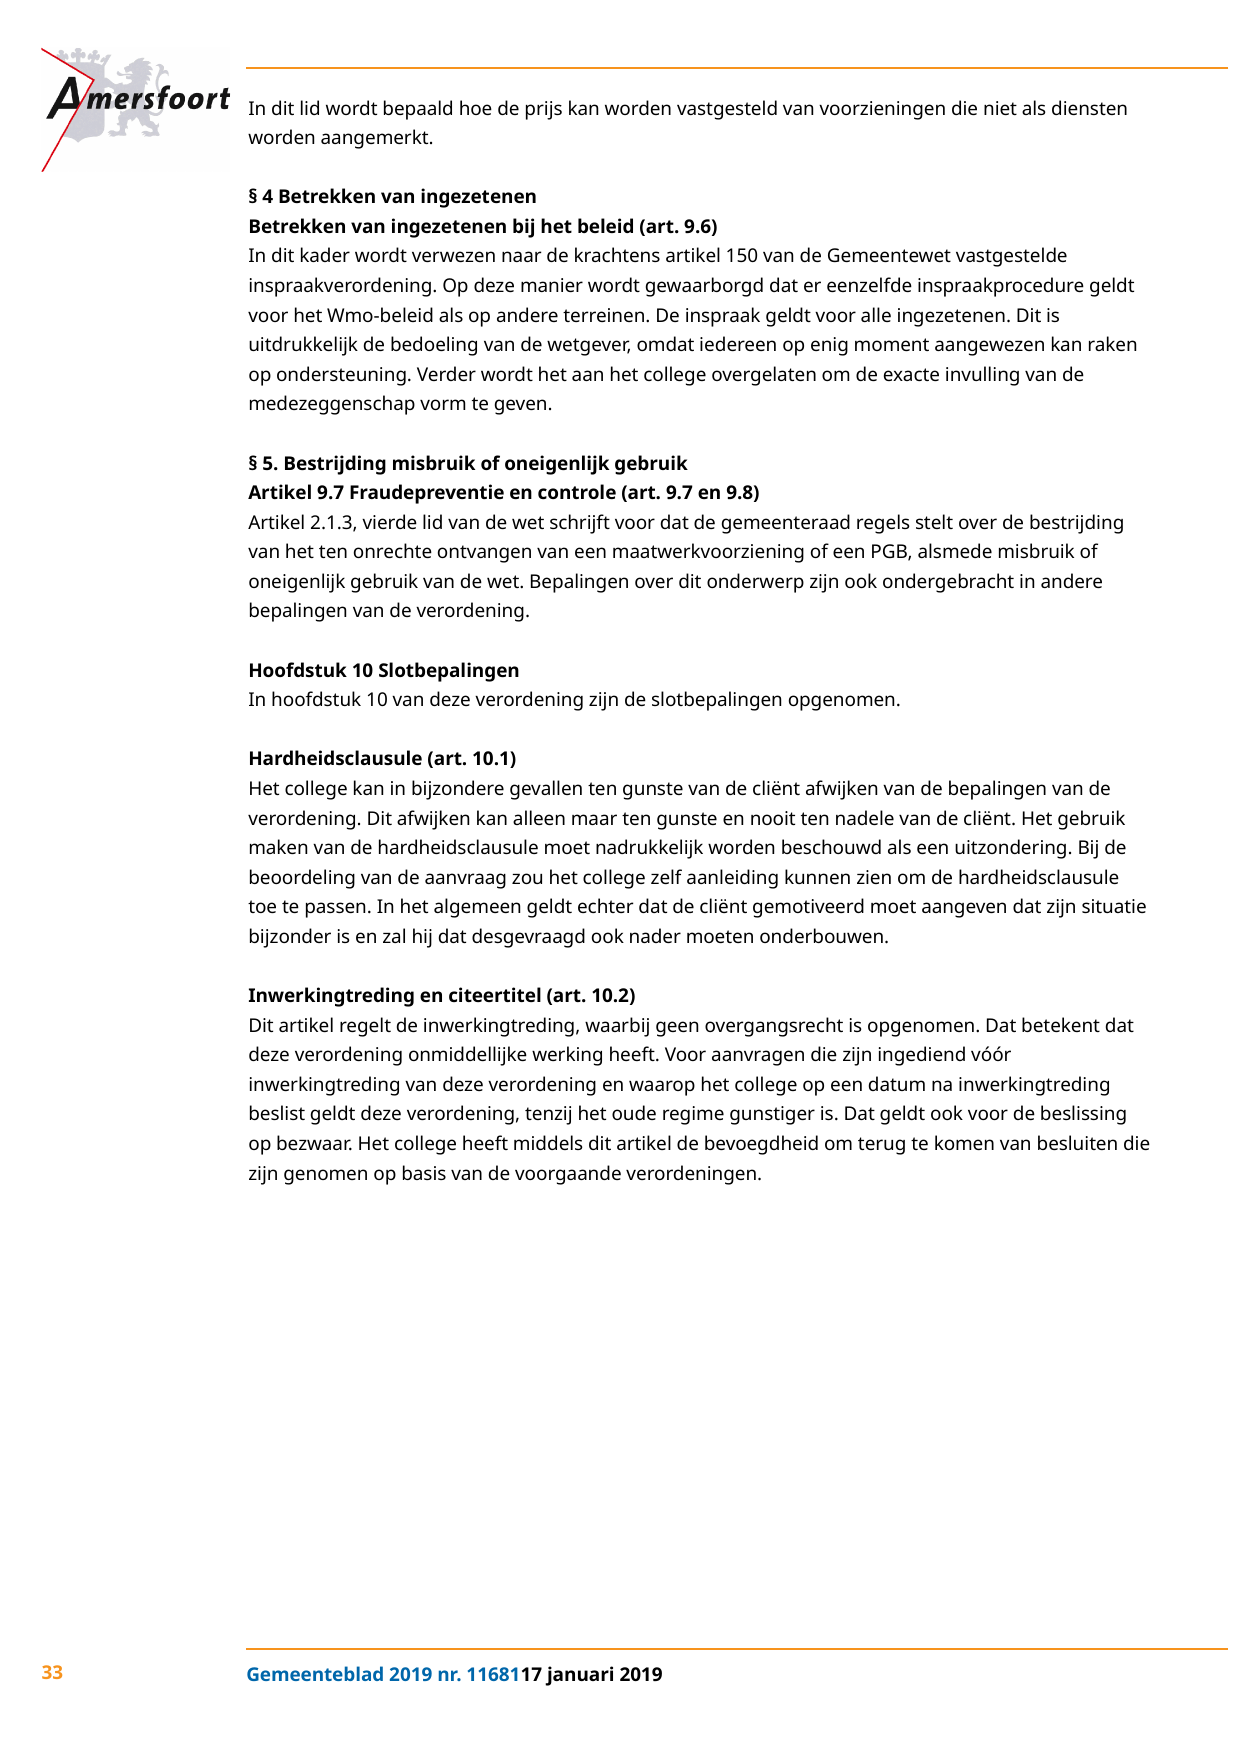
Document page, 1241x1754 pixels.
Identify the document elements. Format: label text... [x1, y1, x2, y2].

text Inwerkingtreding en citeertitel (art. 10.2) [248, 982, 1152, 1008]
text Artikel 2.1.3, vierde lid van de wet schrijft voor dat de gemeenteraad regels stelt over de bestrijding van het ten onrechte ontvangen van een maatwerkvoorziening of een PGB, alsmede misbruik of oneigenlijk gebruik van de wet. Bepalingen over dit onderwerp zijn ook ondergebracht in andere bepalingen van de verordening. [248, 509, 1152, 623]
text In dit lid wordt bepaald hoe de prijs kan worden vastgesteld van voorzieningen die niet als diensten worden aangemerkt. [248, 95, 1152, 150]
text In dit kader wordt verwezen naar de krachtens artikel 150 van de Gemeentewet vastgestelde inspraakverordening. Op deze manier wordt gewaarborgd dat er eenzelfde inspraakprocedure geldt voor het Wmo-beleid als op andere terreinen. De inspraak geldt voor alle ingezetenen. Dit is uitdrukkelijk de bedoeling van de wetgever, omdat iedereen op enig moment aangewezen kan raken op ondersteuning. Verder wordt het aan het college overgelaten om de exacte invulling van de medezeggenschap vorm te geven. [248, 243, 1152, 416]
text Artikel 9.7 Fraudepreventie en controle (art. 9.7 en 9.8) [248, 479, 1152, 505]
text Hardheidsclausule (art. 10.1) [248, 746, 1152, 771]
text Dit artikel regelt de inwerkingtreding, waarbij geen overgangsrecht is opgenomen. Dat betekent dat deze verordening onmiddellijke werking heeft. Voor aanvragen die zijn ingediend vóór inwerkingtreding van deze verordening en waarop het college op een datum na inwerkingtreding beslist geldt deze verordening, tenzij het oude regime gunstiger is. Dat geldt ook voor de beslissing op bezwaar. Het college heeft middels dit artikel de bevoegdheid om terug te komen van besluiten die zijn genomen op basis van de voorgaande verordeningen. [248, 1012, 1152, 1186]
text Het college kan in bijzondere gevallen ten gunste van de cliënt afwijken van de bepalingen van de verordening. Dit afwijken kan alleen maar ten gunste en nooit ten nadele van de cliënt. Het gebruik maken van de hardheidsclausule moet nadrukkelijk worden beschouwd als een uitzondering. Bij de beoordeling van de aanvraag zou het college zelf aanleiding kunnen zien om de hardheidsclausule toe te passen. In het algemeen geldt echter dat de cliënt gemotiveerd moet aangeven dat zijn situatie bijzonder is en zal hij dat desgevraagd ook nader moeten onderbouwen. [248, 775, 1152, 949]
text Hoofdstuk 10 Slotbepalingen [248, 657, 1152, 683]
text In hoofdstuk 10 van deze verordening zijn de slotbepalingen opgenomen. [248, 686, 1152, 712]
text Betrekken van ingezetenen bij het beleid (art. 9.6) [248, 213, 1152, 239]
text § 4 Betrekken van ingezetenen [248, 183, 1152, 209]
text § 5. Bestrijding misbruik of oneigenlijk gebruik [248, 450, 1152, 476]
picture [41, 47, 231, 172]
